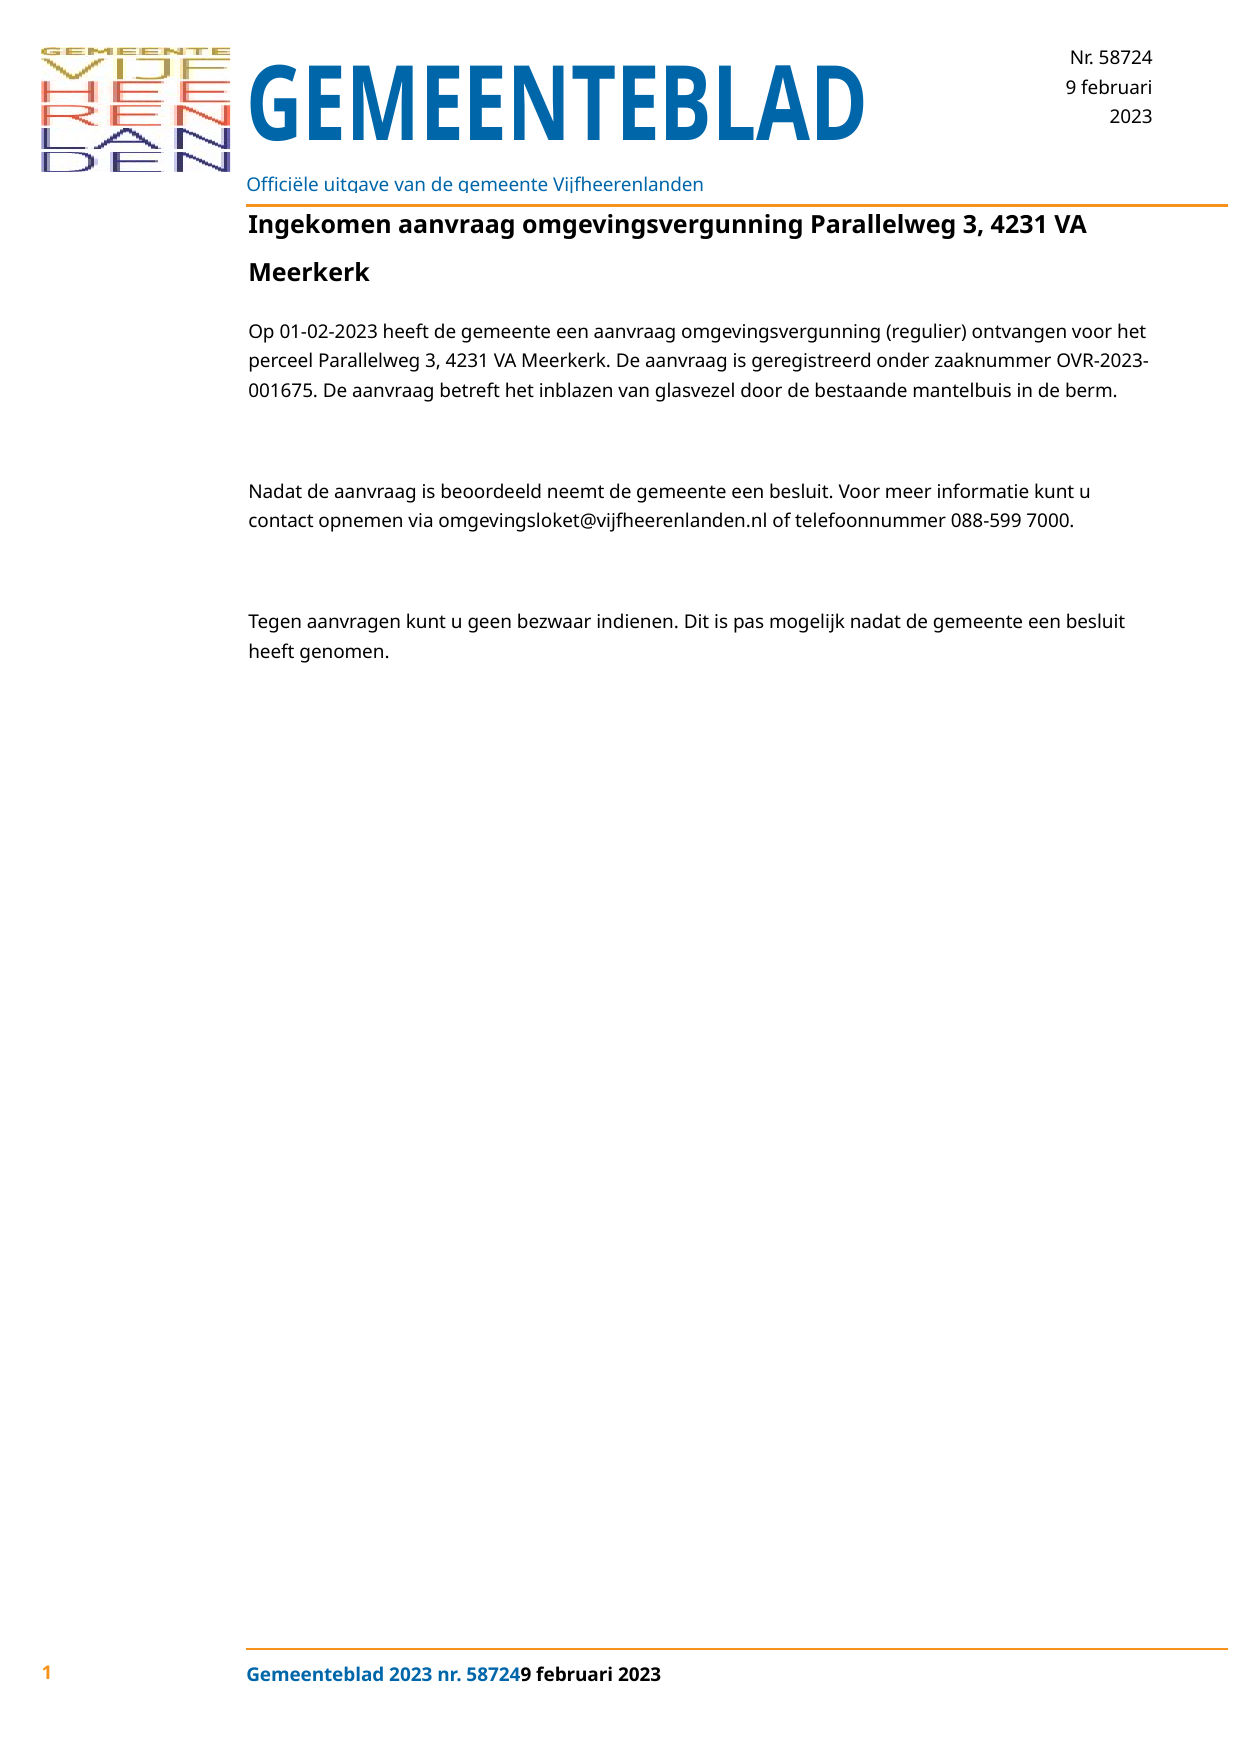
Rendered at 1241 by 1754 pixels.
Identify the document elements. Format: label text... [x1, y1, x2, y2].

text Ingekomen aanvraag omgevingsvergunning Parallelweg 3, 4231 VA Meerkerk [248, 207, 1152, 288]
text Nadat de aanvraag is beoordeeld neemt de gemeente een besluit. Voor meer informatie kunt u contact opnemen via omgevingsloket@vijfheerenlanden.nl of telefoonnummer 088-599 7000. [248, 478, 1152, 533]
text Tegen aanvragen kunt u geen bezwaar indienen. Dit is pas mogelijk nadat de gemeente een besluit heeft genomen. [248, 608, 1152, 664]
text Op 01-02-2023 heeft de gemeente een aanvraag omgevingsvergunning (regulier) ontvangen voor het perceel Parallelweg 3, 4231 VA Meerkerk. De aanvraag is geregistreerd onder zaaknummer OVR-2023-001675. De aanvraag betreft het inblazen van glasvezel door de bestaande mantelbuis in de berm. [248, 318, 1152, 403]
picture [41, 47, 231, 172]
